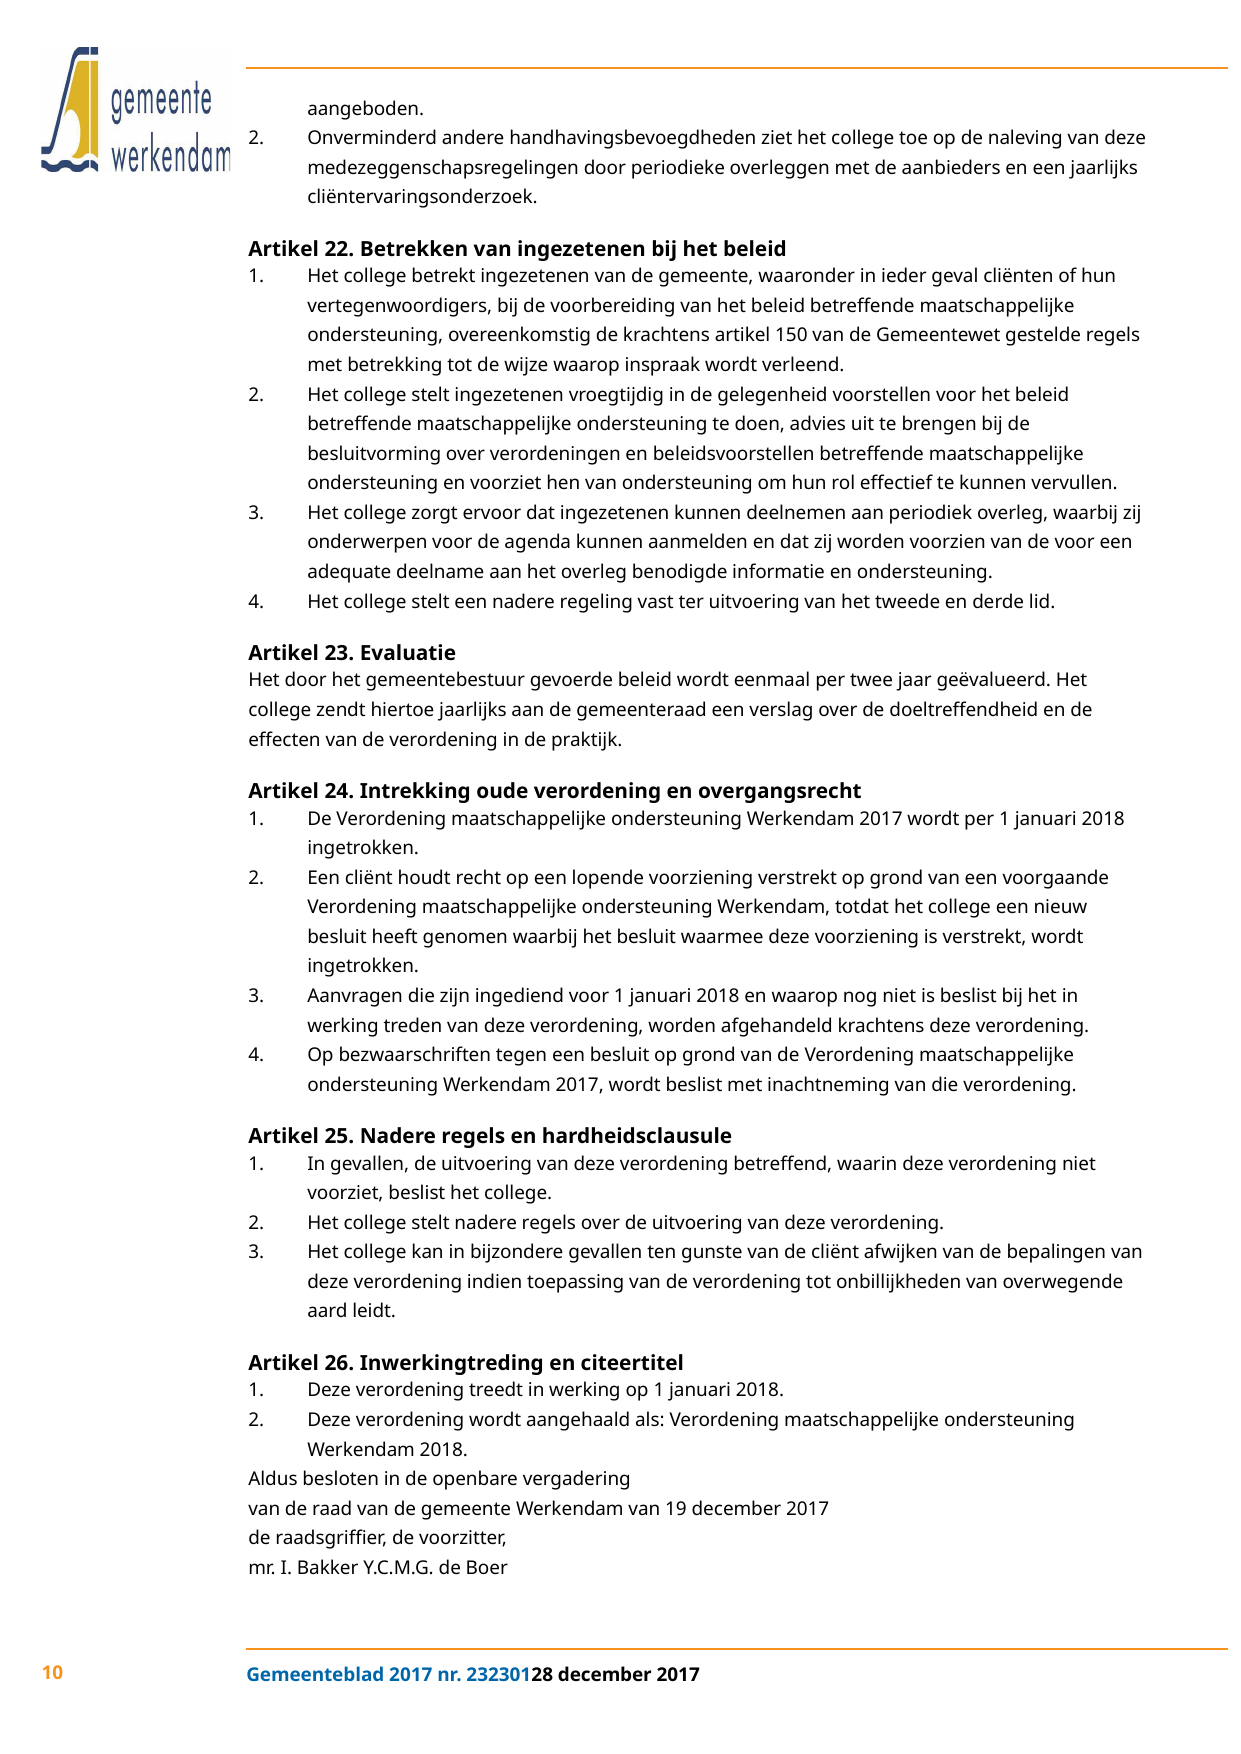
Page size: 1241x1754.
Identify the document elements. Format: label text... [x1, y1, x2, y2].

list Een cliënt houdt recht op een lopende voorziening verstrekt op grond van een voorgaande Verordening maatschappelijke ondersteuning Werkendam, totdat het college een nieuw besluit heeft genomen waarbij het besluit waarmee deze voorziening is verstrekt, wordt ingetrokken. [248, 864, 1152, 978]
text Artikel 25. Nadere regels en hardheidsclausule [248, 1121, 1152, 1150]
text Artikel 24. Intrekking oude verordening en overgangsrecht [248, 776, 1152, 805]
text Artikel 26. Inwerkingtreding en citeertitel [248, 1348, 1152, 1377]
picture [41, 47, 231, 172]
list Het college stelt nadere regels over de uitvoering van deze verordening. [248, 1209, 1152, 1235]
list Het college zorgt ervoor dat ingezetenen kunnen deelnemen aan periodiek overleg, waarbij zij onderwerpen voor de agenda kunnen aanmelden en dat zij worden voorzien van de voor een adequate deelname aan het overleg benodigde informatie en ondersteuning. [248, 499, 1152, 584]
text Artikel 22. Betrekken van ingezetenen bij het beleid [248, 234, 1152, 262]
list Deze verordening treedt in werking op 1 januari 2018. [248, 1377, 1152, 1402]
list Deze verordening wordt aangehaald als: Verordening maatschappelijke ondersteuning Werkendam 2018. [248, 1406, 1152, 1461]
text Het door het gemeentebestuur gevoerde beleid wordt eenmaal per twee jaar geëvalueerd. Het college zendt hiertoe jaarlijks aan de gemeenteraad een verslag over de doeltreffendheid en de effecten van de verordening in de praktijk. [248, 667, 1152, 752]
text Aldus besloten in de openbare vergadering [248, 1465, 1152, 1491]
list Het college kan in bijzondere gevallen ten gunste van de cliënt afwijken van de bepalingen van deze verordening indien toepassing van de verordening tot onbillijkheden van overwegende aard leidt. [248, 1238, 1152, 1323]
list Aanvragen die zijn ingediend voor 1 januari 2018 en waarop nog niet is beslist bij het in werking treden van deze verordening, worden afgehandeld krachtens deze verordening. [248, 982, 1152, 1037]
text van de raad van de gemeente Werkendam van 19 december 2017 [248, 1495, 1152, 1521]
list Het college stelt ingezetenen vroegtijdig in de gelegenheid voorstellen voor het beleid betreffende maatschappelijke ondersteuning te doen, advies uit te brengen bij de besluitvorming over verordeningen en beleidsvoorstellen betreffende maatschappelijke ondersteuning en voorziet hen van ondersteuning om hun rol effectief te kunnen vervullen. [248, 381, 1152, 495]
list Het college stelt een nadere regeling vast ter uitvoering van het tweede en derde lid. [248, 588, 1152, 613]
list aangeboden. [248, 95, 1152, 121]
list De Verordening maatschappelijke ondersteuning Werkendam 2017 wordt per 1 januari 2018 ingetrokken. [248, 805, 1152, 860]
list In gevallen, de uitvoering van deze verordening betreffend, waarin deze verordening niet voorziet, beslist het college. [248, 1150, 1152, 1205]
list Onverminderd andere handhavingsbevoegdheden ziet het college toe op de naleving van deze medezeggenschapsregelingen door periodieke overleggen met de aanbieders en een jaarlijks cliëntervaringsonderzoek. [248, 124, 1152, 209]
text de raadsgriffier, de voorzitter, [248, 1524, 1152, 1550]
list Op bezwaarschriften tegen een besluit op grond van de Verordening maatschappelijke ondersteuning Werkendam 2017, wordt beslist met inachtneming van die verordening. [248, 1041, 1152, 1097]
text Artikel 23. Evaluatie [248, 638, 1152, 667]
text mr. I. Bakker Y.C.M.G. de Boer [248, 1554, 1152, 1580]
list Het college betrekt ingezetenen van de gemeente, waaronder in ieder geval cliënten of hun vertegenwoordigers, bij de voorbereiding van het beleid betreffende maatschappelijke ondersteuning, overeenkomstig de krachtens artikel 150 van de Gemeentewet gestelde regels met betrekking tot de wijze waarop inspraak wordt verleend. [248, 262, 1152, 377]
